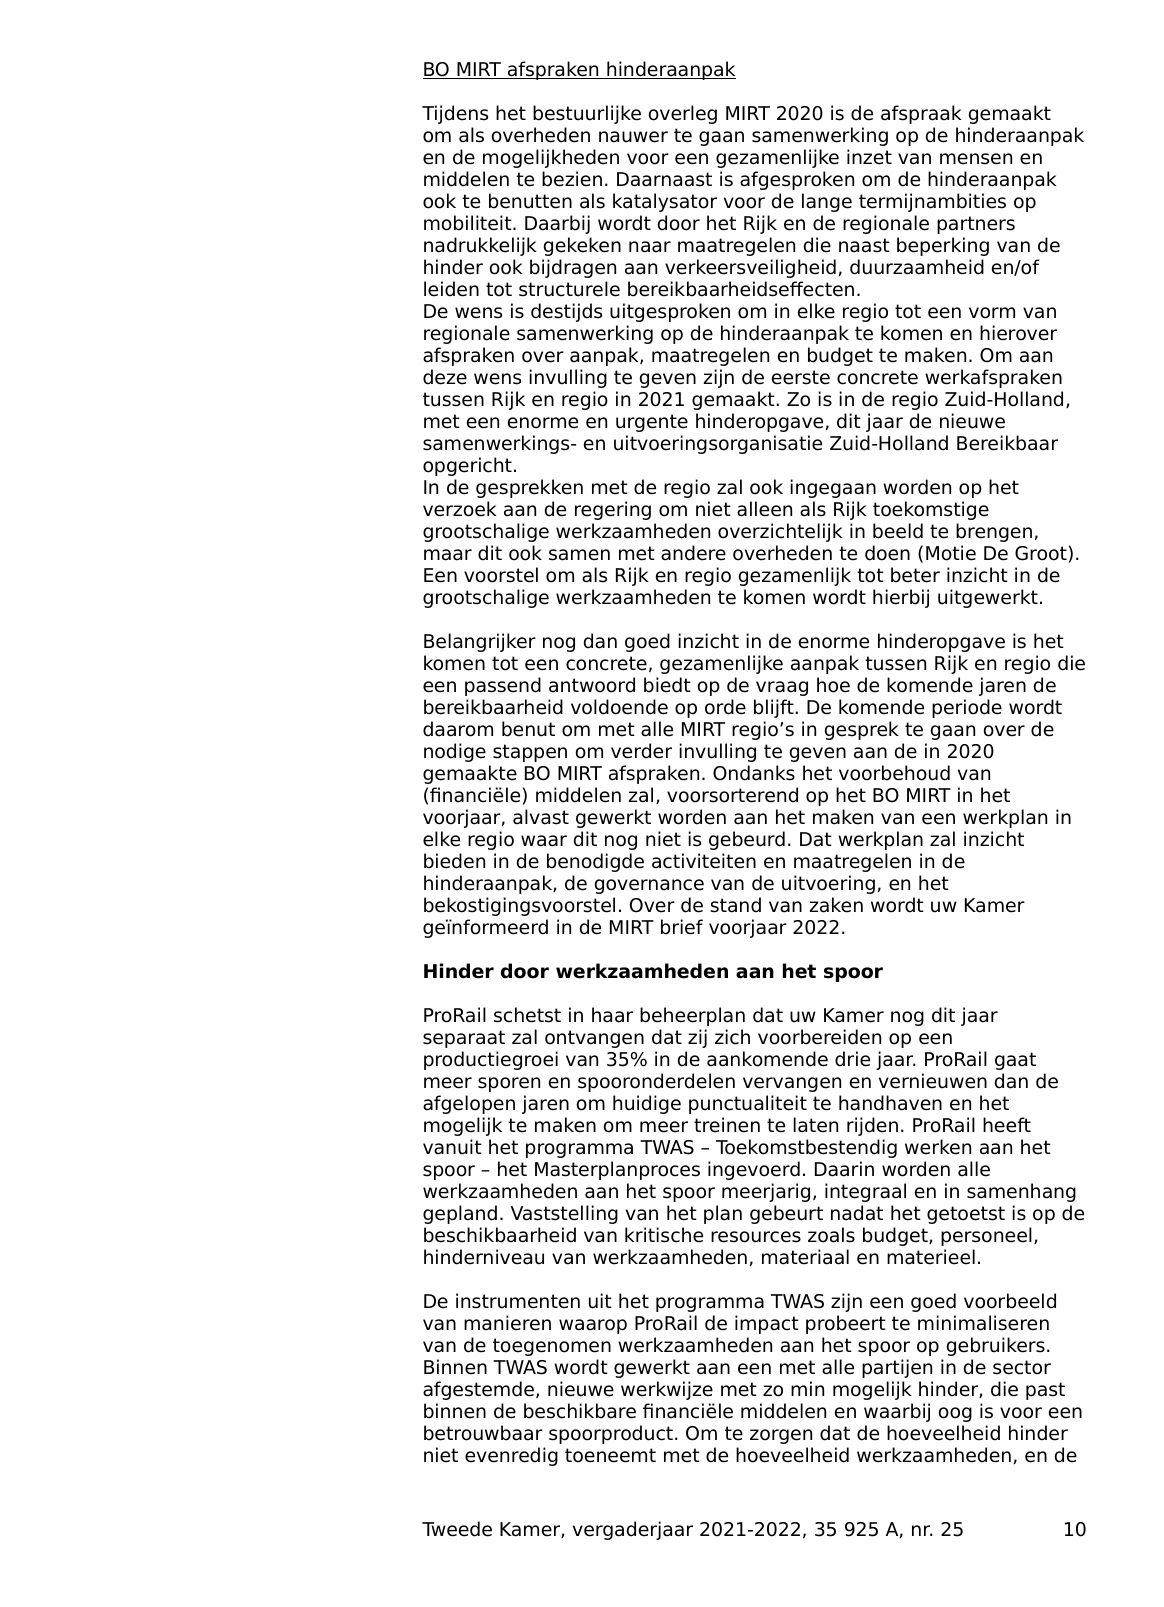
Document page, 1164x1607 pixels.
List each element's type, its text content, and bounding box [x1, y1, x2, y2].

text De wens is destijds uitgesproken om in elke regio tot een vorm van regionale samenwerking op de hinderaanpak te komen en hierover afspraken over aanpak, maatregelen en budget te maken. Om aan deze wens invulling te geven zijn de eerste concrete werkafspraken tussen Rijk en regio in 2021 gemaakt. Zo is in de regio Zuid-Holland, met een enorme en urgente hinderopgave, dit jaar de nieuwe samenwerkings- en uitvoeringsorganisatie Zuid-Holland Bereikbaar opgericht. [422, 301, 1087, 477]
text In de gesprekken met de regio zal ook ingegaan worden op het verzoek aan de regering om niet alleen als Rijk toekomstige grootschalige werkzaamheden overzichtelijk in beeld te brengen, maar dit ook samen met andere overheden te doen (Motie De Groot). Een voorstel om als Rijk en regio gezamenlijk tot beter inzicht in de grootschalige werkzaamheden te komen wordt hierbij uitgewerkt. [422, 477, 1087, 609]
text ProRail schetst in haar beheerplan dat uw Kamer nog dit jaar separaat zal ontvangen dat zij zich voorbereiden op een productiegroei van 35% in de aankomende drie jaar. ProRail gaat meer sporen en spooronderdelen vervangen en vernieuwen dan de afgelopen jaren om huidige punctualiteit te handhaven en het mogelijk te maken om meer treinen te laten rijden. ProRail heeft vanuit het programma TWAS – Toekomstbestendig werken aan het spoor – het Masterplanproces ingevoerd. Daarin worden alle werkzaamheden aan het spoor meerjarig, integraal en in samenhang gepland. Vaststelling van het plan gebeurt nadat het getoetst is op de beschikbaarheid van kritische resources zoals budget, personeel, hinderniveau van werkzaamheden, materiaal en materieel. [422, 1005, 1087, 1269]
text Tijdens het bestuurlijke overleg MIRT 2020 is de afspraak gemaakt om als overheden nauwer te gaan samenwerking op de hinderaanpak en de mogelijkheden voor een gezamenlijke inzet van mensen en middelen te bezien. Daarnaast is afgesproken om de hinderaanpak ook te benutten als katalysator voor de lange termijnambities op mobiliteit. Daarbij wordt door het Rijk en de regionale partners nadrukkelijk gekeken naar maatregelen die naast beperking van de hinder ook bijdragen aan verkeersveiligheid, duurzaamheid en/of leiden tot structurele bereikbaarheidseffecten. [422, 103, 1087, 301]
text Belangrijker nog dan goed inzicht in de enorme hinderopgave is het komen tot een concrete, gezamenlijke aanpak tussen Rijk en regio die een passend antwoord biedt op de vraag hoe de komende jaren de bereikbaarheid voldoende op orde blijft. De komende periode wordt daarom benut om met alle MIRT regio’s in gesprek te gaan over de nodige stappen om verder invulling te geven aan de in 2020 gemaakte BO MIRT afspraken. Ondanks het voorbehoud van (financiële) middelen zal, voorsorterend op het BO MIRT in het voorjaar, alvast gewerkt worden aan het maken van een werkplan in elke regio waar dit nog niet is gebeurd. Dat werkplan zal inzicht bieden in de benodigde activiteiten en maatregelen in de hinderaanpak, de governance van de uitvoering, en het bekostigingsvoorstel. Over de stand van zaken wordt uw Kamer geïnformeerd in de MIRT brief voorjaar 2022. [422, 631, 1087, 939]
subtitle Hinder door werkzaamheden aan het spoor [422, 961, 1087, 983]
text De instrumenten uit het programma TWAS zijn een goed voorbeeld van manieren waarop ProRail de impact probeert te minimaliseren van de toegenomen werkzaamheden aan het spoor op gebruikers. Binnen TWAS wordt gewerkt aan een met alle partijen in de sector afgestemde, nieuwe werkwijze met zo min mogelijk hinder, die past binnen de beschikbare financiële middelen en waarbij oog is voor een betrouwbaar spoorproduct. Om te zorgen dat de hoeveelheid hinder niet evenredig toeneemt met de hoeveelheid werkzaamheden, en de [422, 1291, 1087, 1467]
subtitle BO MIRT afspraken hinderaanpak [422, 59, 1087, 81]
